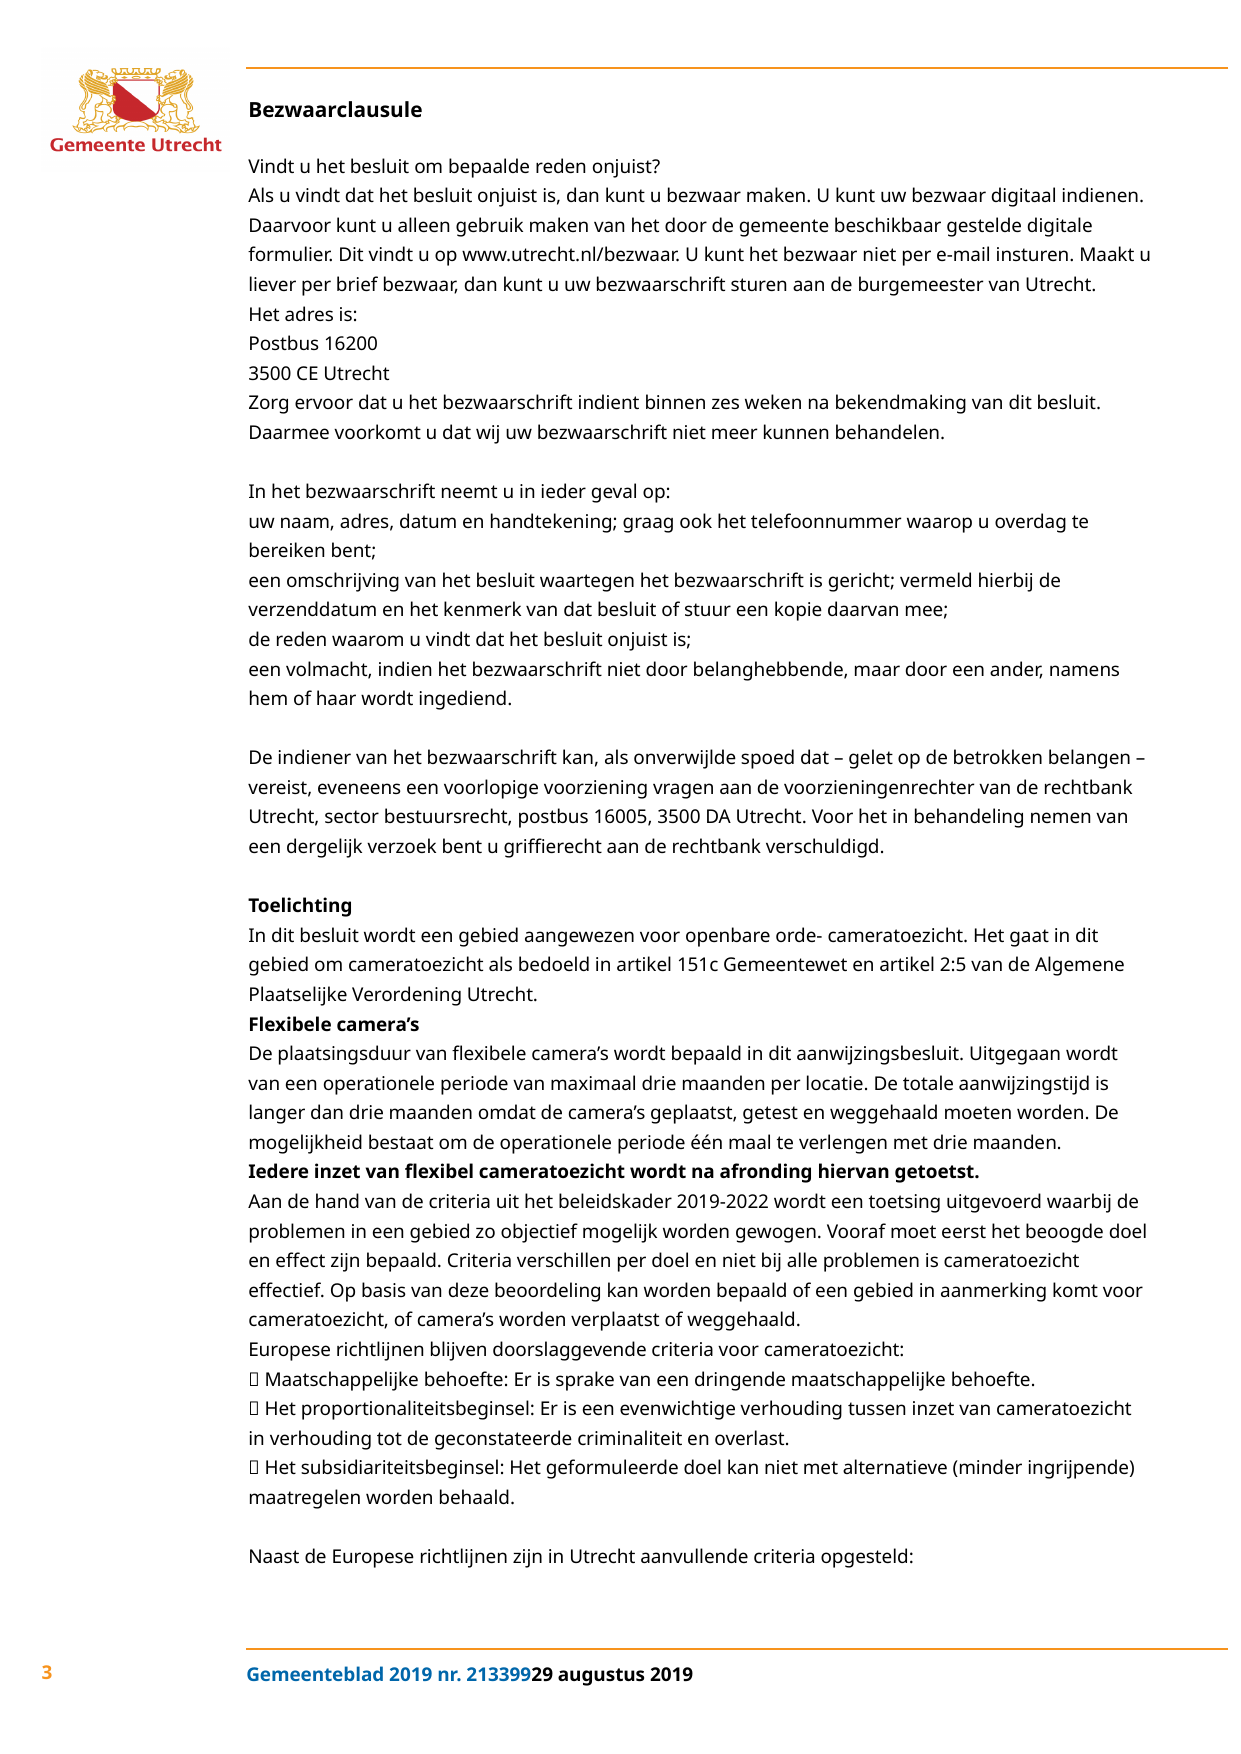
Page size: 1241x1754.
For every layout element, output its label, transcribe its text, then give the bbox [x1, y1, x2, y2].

text uw naam, adres, datum en handtekening; graag ook het telefoonnummer waarop u overdag te bereiken bent; [248, 508, 1152, 563]
text Bezwaarclausule [248, 95, 1152, 123]
text Het adres is: [248, 301, 1152, 327]
text Europese richtlijnen blijven doorslaggevende criteria voor cameratoezicht: [248, 1336, 1152, 1362]
text Postbus 16200 [248, 330, 1152, 356]
text De indiener van het bezwaarschrift kan, als onverwijlde spoed dat – gelet op de betrokken belangen – vereist, eveneens een voorlopige voorziening vragen aan de voorzieningenrechter van de rechtbank Utrecht, sector bestuursrecht, postbus 16005, 3500 DA Utrecht. Voor het in behandeling nemen van een dergelijk verzoek bent u griffierecht aan de rechtbank verschuldigd. [248, 744, 1152, 859]
text Aan de hand van de criteria uit het beleidskader 2019-2022 wordt een toetsing uitgevoerd waarbij de problemen in een gebied zo objectief mogelijk worden gewogen. Vooraf moet eerst het beoogde doel en effect zijn bepaald. Criteria verschillen per doel en niet bij alle problemen is cameratoezicht effectief. Op basis van deze beoordeling kan worden bepaald of een gebied in aanmerking komt voor cameratoezicht, of camera’s worden verplaatst of weggehaald. [248, 1188, 1152, 1332]
text Als u vindt dat het besluit onjuist is, dan kunt u bezwaar maken. U kunt uw bezwaar digitaal indienen. Daarvoor kunt u alleen gebruik maken van het door de gemeente beschikbaar gestelde digitale formulier. Dit vindt u op www.utrecht.nl/bezwaar. U kunt het bezwaar niet per e-mail insturen. Maakt u liever per brief bezwaar, dan kunt u uw bezwaarschrift sturen aan de burgemeester van Utrecht. [248, 182, 1152, 297]
text 3500 CE Utrecht [248, 360, 1152, 386]
text De plaatsingsduur van flexibele camera’s wordt bepaald in dit aanwijzingsbesluit. Uitgegaan wordt van een operationele periode van maximaal drie maanden per locatie. De totale aanwijzingstijd is langer dan drie maanden omdat de camera’s geplaatst, getest en weggehaald moeten worden. De mogelijkheid bestaat om de operationele periode één maal te verlengen met drie maanden. [248, 1040, 1152, 1155]
text Vindt u het besluit om bepaalde reden onjuist? [248, 153, 1152, 179]
text Naast de Europese richtlijnen zijn in Utrecht aanvullende criteria opgesteld: [248, 1543, 1152, 1569]
text een omschrijving van het besluit waartegen het bezwaarschrift is gericht; vermeld hierbij de verzenddatum en het kenmerk van dat besluit of stuur een kopie daarvan mee; [248, 567, 1152, 622]
text  Het subsidiariteitsbeginsel: Het geformuleerde doel kan niet met alternatieve (minder ingrijpende) maatregelen worden behaald. [248, 1454, 1152, 1510]
picture [41, 47, 231, 172]
text Zorg ervoor dat u het bezwaarschrift indient binnen zes weken na bekendmaking van dit besluit. Daarmee voorkomt u dat wij uw bezwaarschrift niet meer kunnen behandelen. [248, 389, 1152, 445]
text  Het proportionaliteitsbeginsel: Er is een evenwichtige verhouding tussen inzet van cameratoezicht in verhouding tot de geconstateerde criminaliteit en overlast. [248, 1395, 1152, 1451]
text Flexibele camera’s [248, 1011, 1152, 1037]
text de reden waarom u vindt dat het besluit onjuist is; [248, 626, 1152, 652]
text een volmacht, indien het bezwaarschrift niet door belanghebbende, maar door een ander, namens hem of haar wordt ingediend. [248, 656, 1152, 711]
text Iedere inzet van flexibel cameratoezicht wordt na afronding hiervan getoetst. [248, 1159, 1152, 1184]
text In het bezwaarschrift neemt u in ieder geval op: [248, 478, 1152, 504]
text  Maatschappelijke behoefte: Er is sprake van een dringende maatschappelijke behoefte. [248, 1366, 1152, 1392]
text In dit besluit wordt een gebied aangewezen voor openbare orde- cameratoezicht. Het gaat in dit gebied om cameratoezicht als bedoeld in artikel 151c Gemeentewet en artikel 2:5 van de Algemene Plaatselijke Verordening Utrecht. [248, 922, 1152, 1007]
text Toelichting [248, 892, 1152, 918]
